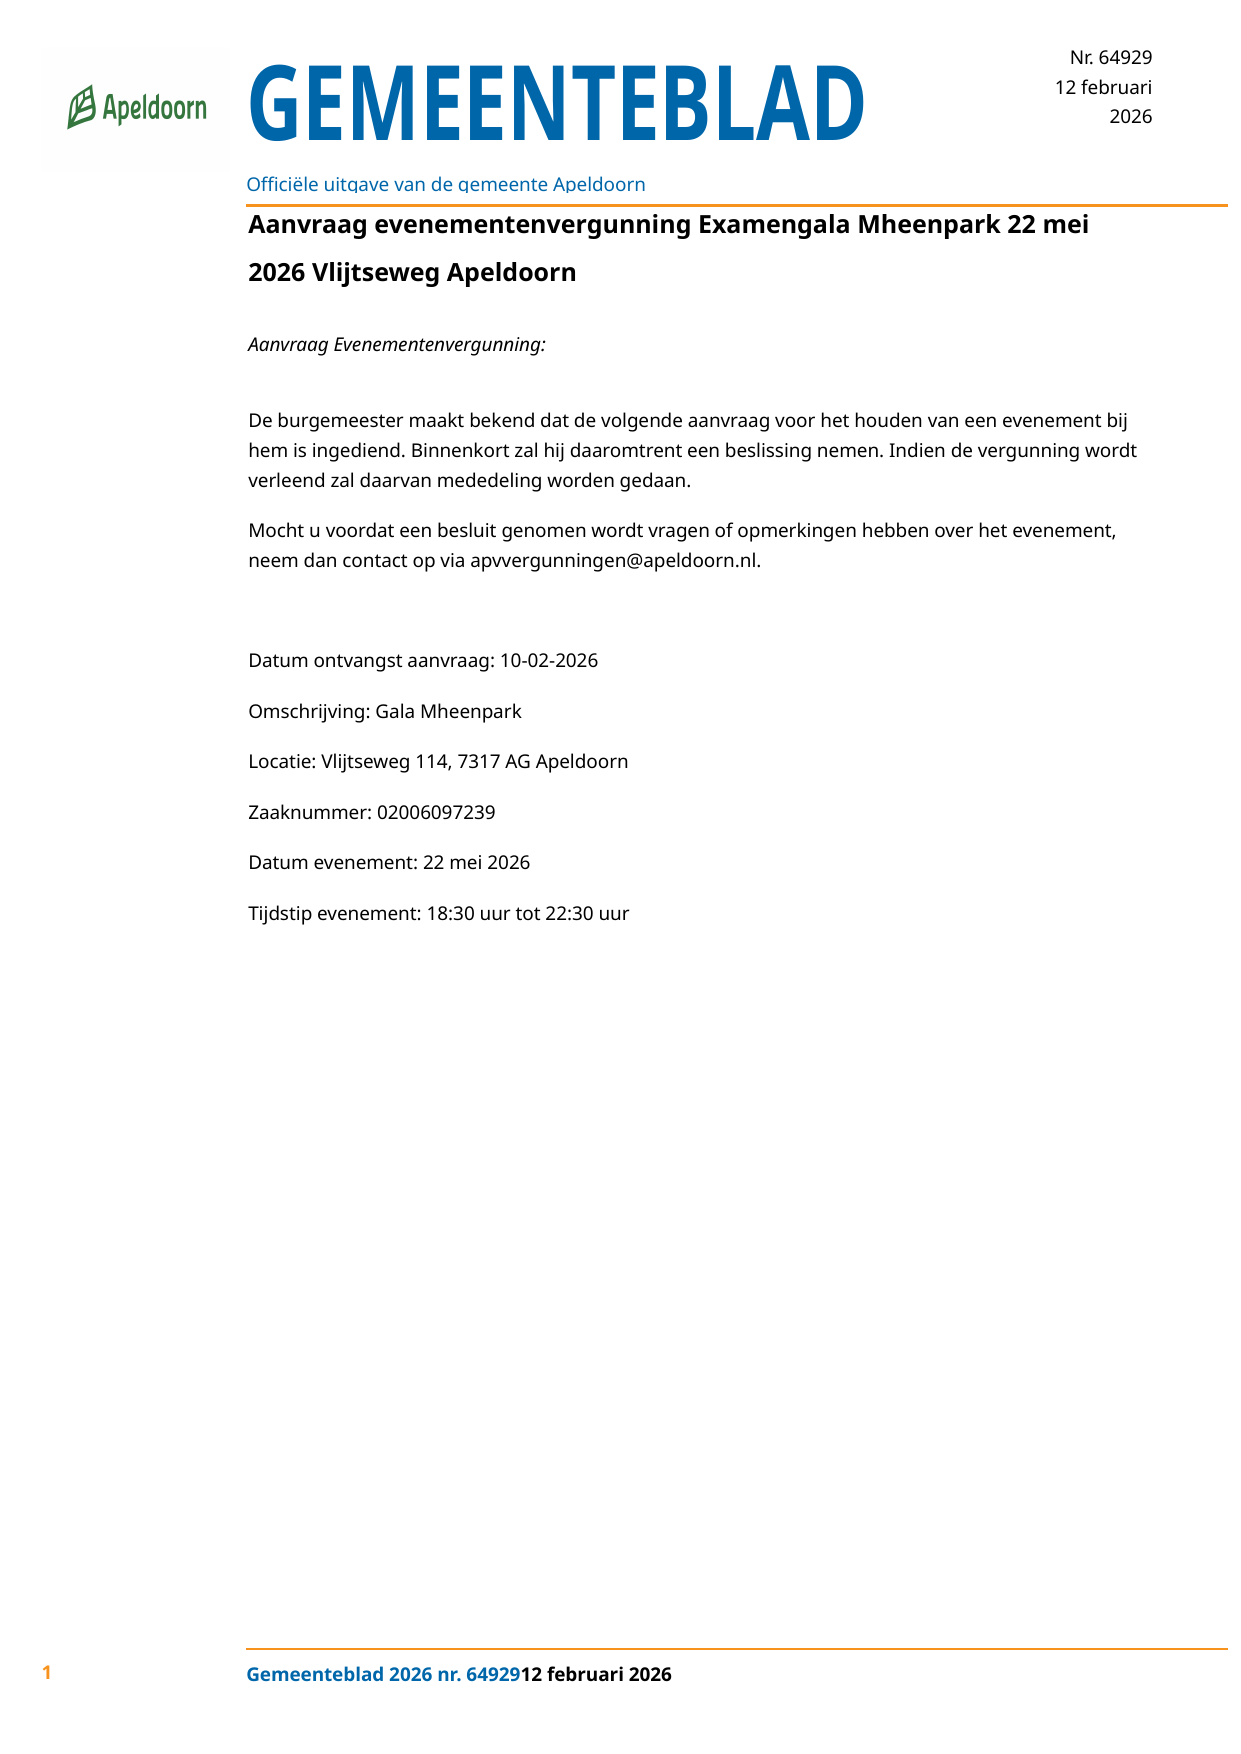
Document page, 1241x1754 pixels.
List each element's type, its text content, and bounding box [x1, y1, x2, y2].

text Zaaknummer: 02006097239 [248, 799, 1152, 824]
text Mocht u voordat een besluit genomen wordt vragen of opmerkingen hebben over het evenement, neem dan contact op via apvvergunningen@apeldoorn.nl. [248, 517, 1152, 572]
text Datum ontvangst aanvraag: 10-02-2026 [248, 648, 1152, 673]
picture [41, 47, 231, 172]
text Aanvraag evenementenvergunning Examengala Mheenpark 22 mei 2026 Vlijtseweg Apeldoorn [248, 207, 1152, 288]
text Aanvraag Evenementenvergunning: [248, 331, 1152, 357]
text Tijdstip evenement: 18:30 uur tot 22:30 uur [248, 900, 1152, 925]
text Omschrijving: Gala Mheenpark [248, 698, 1152, 724]
text De burgemeester maakt bekend dat de volgende aanvraag voor het houden van een evenement bij hem is ingediend. Binnenkort zal hij daaromtrent een beslissing nemen. Indien de vergunning wordt verleend zal daarvan mededeling worden gedaan. [248, 408, 1152, 492]
text Locatie: Vlijtseweg 114, 7317 AG Apeldoorn [248, 748, 1152, 774]
text Datum evenement: 22 mei 2026 [248, 849, 1152, 875]
